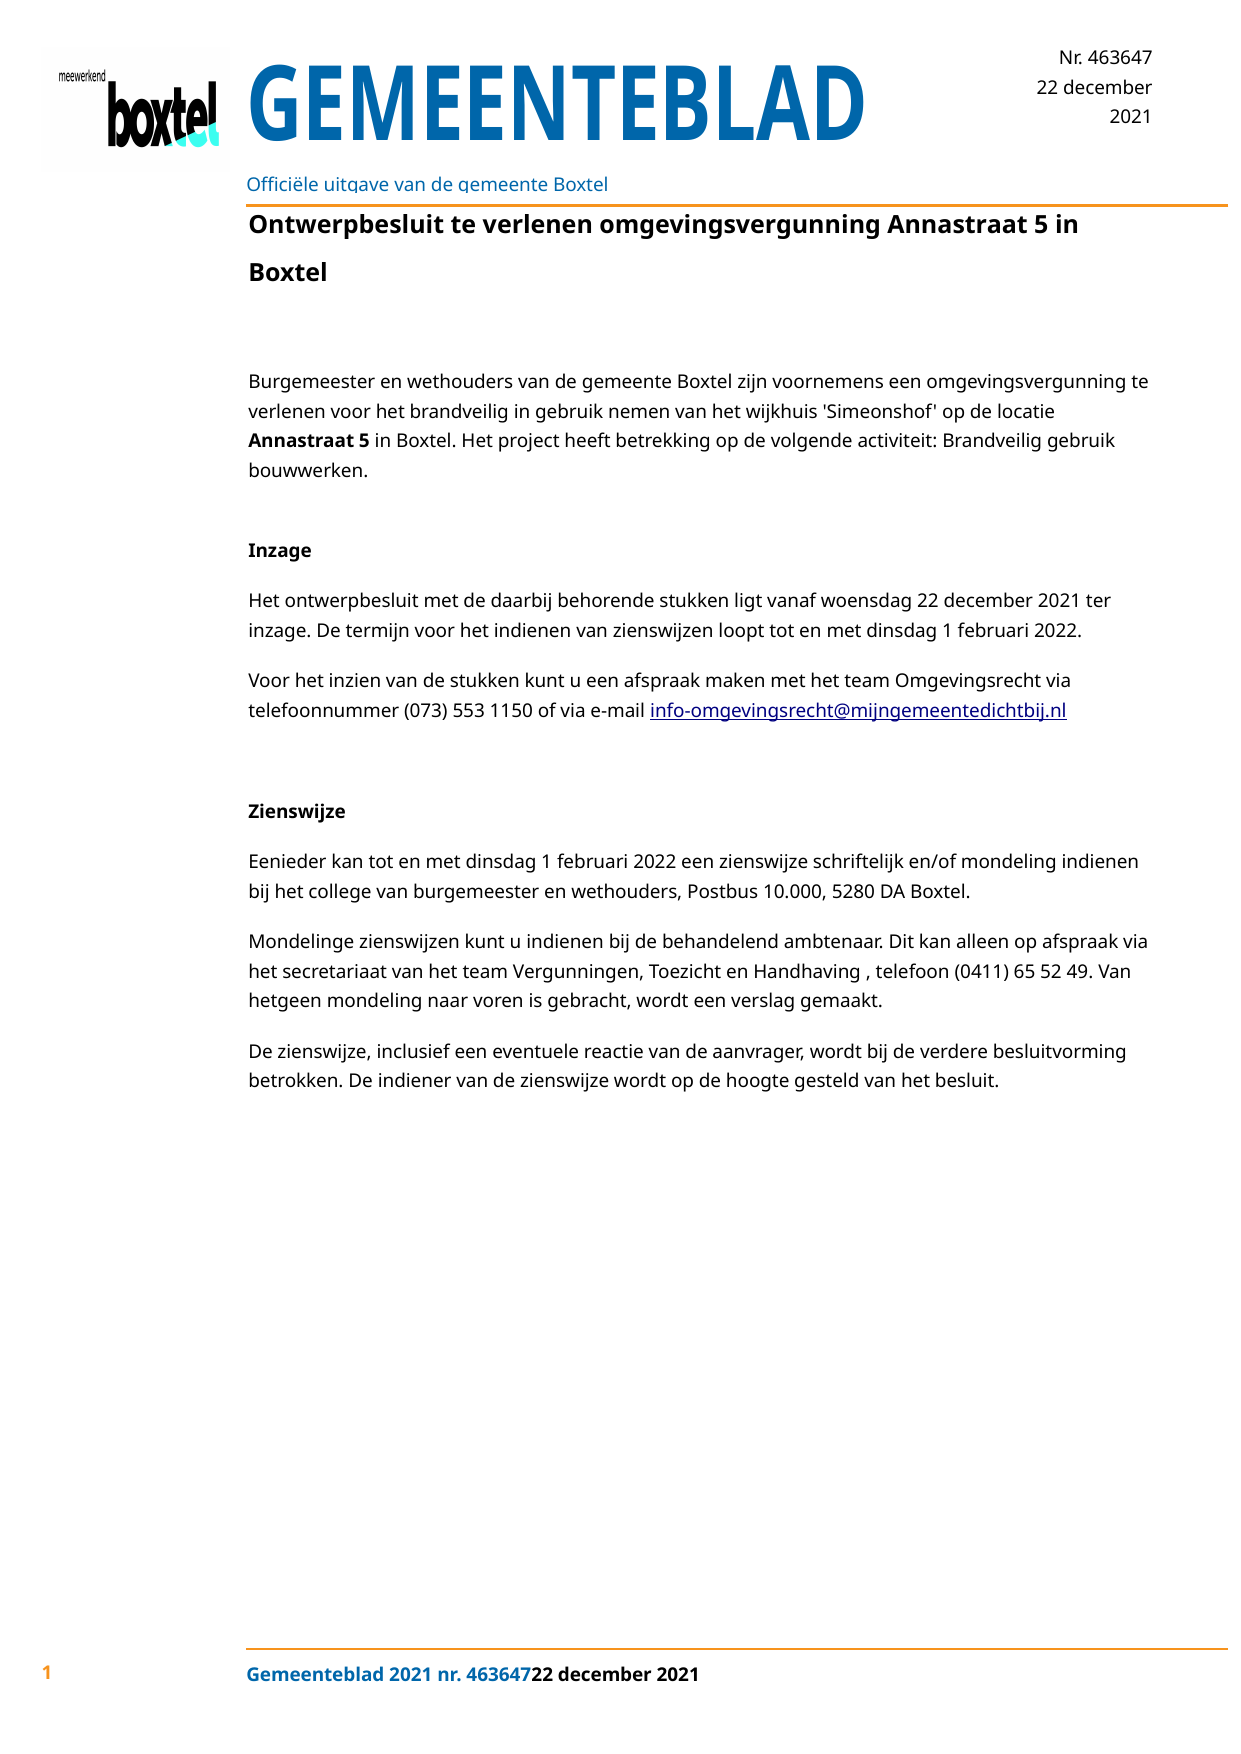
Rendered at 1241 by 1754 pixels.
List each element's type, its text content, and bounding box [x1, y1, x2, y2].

text Burgemeester en wethouders van de gemeente Boxtel zijn voornemens een omgevingsvergunning te verlenen voor het brandveilig in gebruik nemen van het wijkhuis 'Simeonshof' op de locatie Annastraat 5 in Boxtel. Het project heeft betrekking op de volgende activiteit: Brandveilig gebruik bouwwerken. [248, 368, 1152, 483]
text Het ontwerpbesluit met de daarbij behorende stukken ligt vanaf woensdag 22 december 2021 ter inzage. De termijn voor het indienen van zienswijzen loopt tot en met dinsdag 1 februari 2022. [248, 587, 1152, 643]
text Inzage [248, 537, 1152, 563]
text De zienswijze, inclusief een eventuele reactie van de aanvrager, wordt bij de verdere besluitvorming betrokken. De indiener van de zienswijze wordt op de hoogte gesteld van het besluit. [248, 1038, 1152, 1093]
text Zienswijze [248, 798, 1152, 824]
text Ontwerpbesluit te verlenen omgevingsvergunning Annastraat 5 in Boxtel [248, 207, 1152, 288]
text Voor het inzien van de stukken kunt u een afspraak maken met het team Omgevingsrecht via telefoonnummer (073) 553 1150 of via e-mail info-omgevingsrecht@mijngemeentedichtbij.nl [248, 667, 1152, 723]
text Eenieder kan tot en met dinsdag 1 februari 2022 een zienswijze schriftelijk en/of mondeling indienen bij het college van burgemeester en wethouders, Postbus 10.000, 5280 DA Boxtel. [248, 848, 1152, 904]
picture [41, 47, 231, 172]
text Mondelinge zienswijzen kunt u indienen bij de behandelend ambtenaar. Dit kan alleen op afspraak via het secretariaat van het team Vergunningen, Toezicht en Handhaving , telefoon (0411) 65 52 49. Van hetgeen mondeling naar voren is gebracht, wordt een verslag gemaakt. [248, 928, 1152, 1013]
